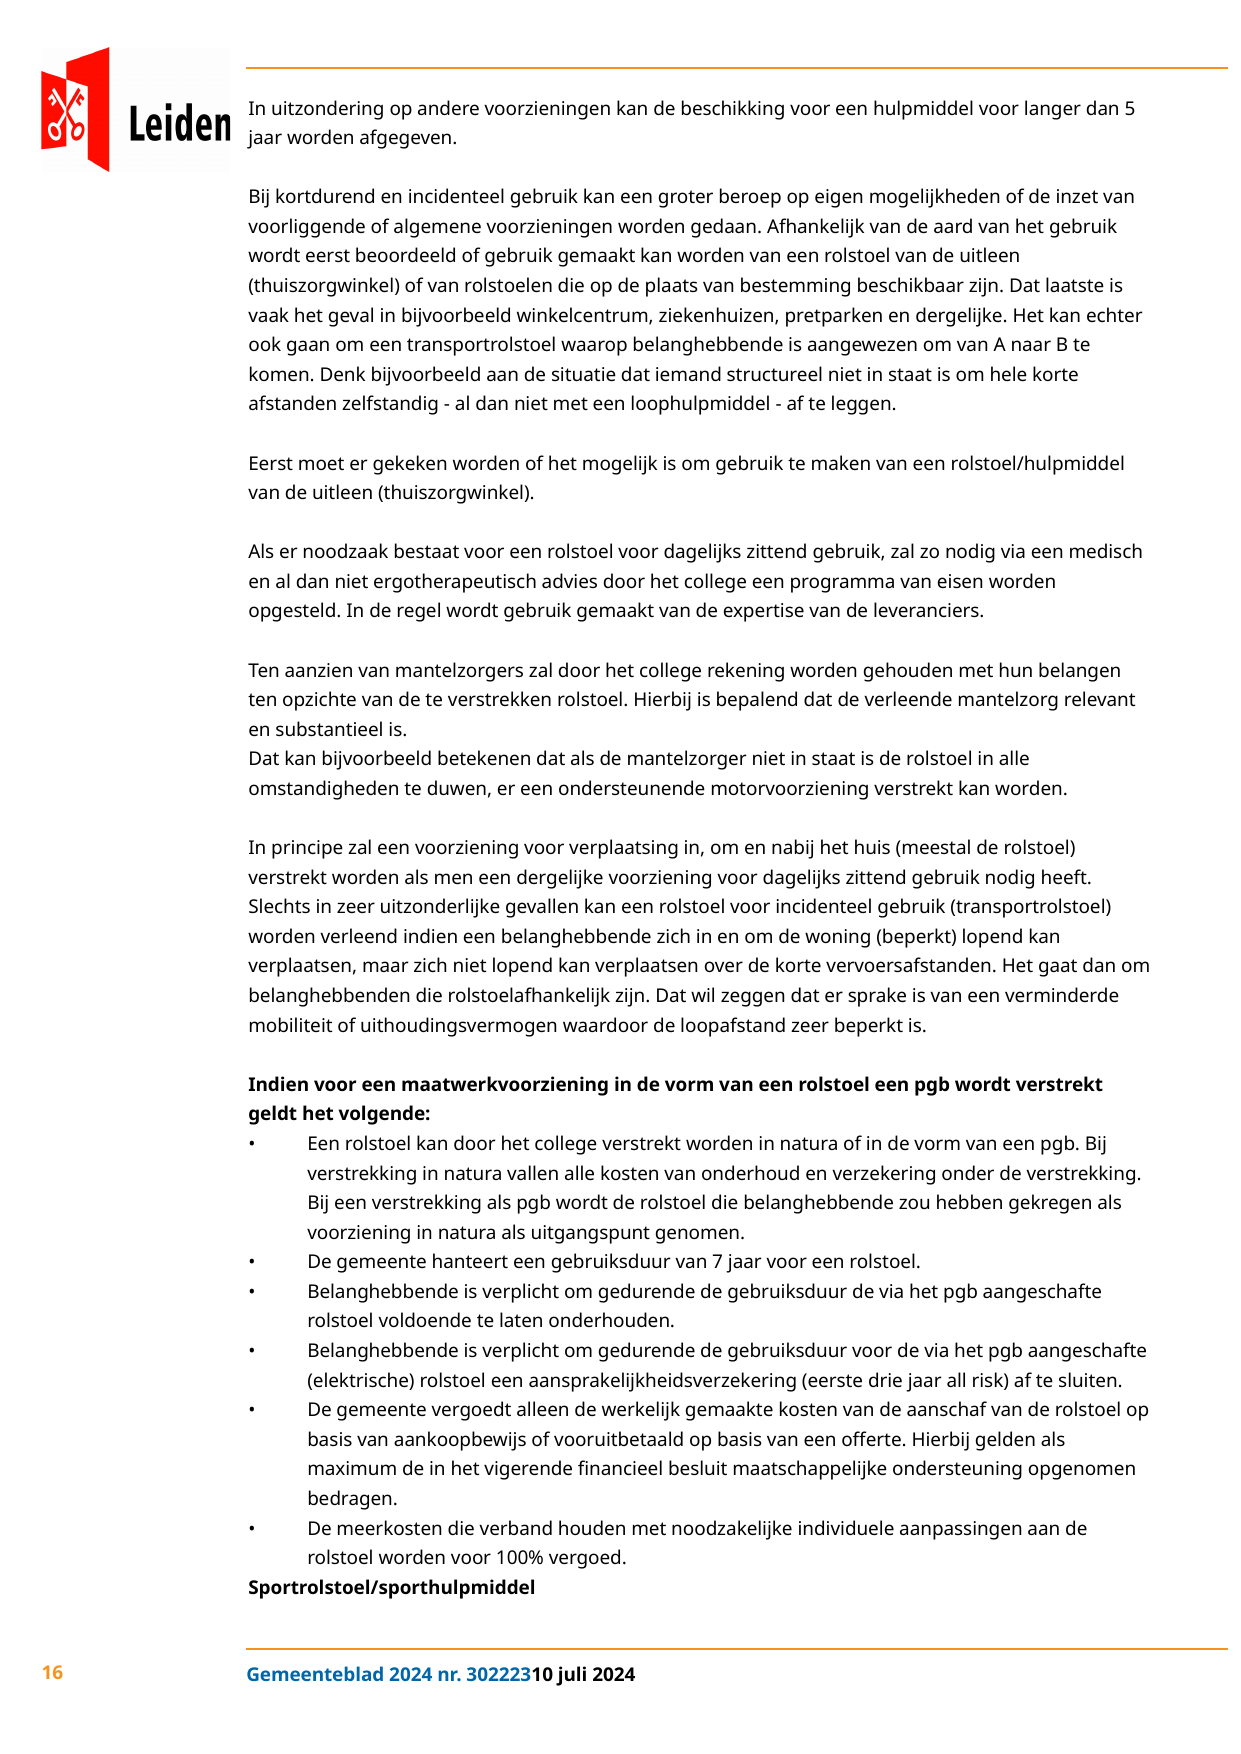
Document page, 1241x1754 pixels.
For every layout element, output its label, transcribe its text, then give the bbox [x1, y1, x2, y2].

text Als er noodzaak bestaat voor een rolstoel voor dagelijks zittend gebruik, zal zo nodig via een medisch en al dan niet ergotherapeutisch advies door het college een programma van eisen worden opgesteld. In de regel wordt gebruik gemaakt van de expertise van de leveranciers. [248, 538, 1152, 623]
text Sportrolstoel/sporthulpmiddel [248, 1574, 1152, 1600]
list Belanghebbende is verplicht om gedurende de gebruiksduur voor de via het pgb aangeschafte (elektrische) rolstoel een aansprakelijkheidsverzekering (eerste drie jaar all risk) af te sluiten. [248, 1337, 1152, 1393]
list De gemeente vergoedt alleen de werkelijk gemaakte kosten van de aanschaf van de rolstoel op basis van aankoopbewijs of vooruitbetaald op basis van een offerte. Hierbij gelden als maximum de in het vigerende financieel besluit maatschappelijke ondersteuning opgenomen bedragen. [248, 1396, 1152, 1511]
text In uitzondering op andere voorzieningen kan de beschikking voor een hulpmiddel voor langer dan 5 jaar worden afgegeven. [248, 95, 1152, 150]
list Een rolstoel kan door het college verstrekt worden in natura of in de vorm van een pgb. Bij verstrekking in natura vallen alle kosten van onderhoud en verzekering onder de verstrekking. Bij een verstrekking als pgb wordt de rolstoel die belanghebbende zou hebben gekregen als voorziening in natura als uitgangspunt genomen. [248, 1130, 1152, 1245]
text Bij kortdurend en incidenteel gebruik kan een groter beroep op eigen mogelijkheden of de inzet van voorliggende of algemene voorzieningen worden gedaan. Afhankelijk van de aard van het gebruik wordt eerst beoordeeld of gebruik gemaakt kan worden van een rolstoel van de uitleen (thuiszorgwinkel) of van rolstoelen die op de plaats van bestemming beschikbaar zijn. Dat laatste is vaak het geval in bijvoorbeeld winkelcentrum, ziekenhuizen, pretparken en dergelijke. Het kan echter ook gaan om een transportrolstoel waarop belanghebbende is aangewezen om van A naar B te komen. Denk bijvoorbeeld aan de situatie dat iemand structureel niet in staat is om hele korte afstanden zelfstandig - al dan niet met een loophulpmiddel - af te leggen. [248, 183, 1152, 416]
text Indien voor een maatwerkvoorziening in de vorm van een rolstoel een pgb wordt verstrekt geldt het volgende: [248, 1071, 1152, 1126]
text Eerst moet er gekeken worden of het mogelijk is om gebruik te maken van een rolstoel/hulpmiddel van de uitleen (thuiszorgwinkel). [248, 450, 1152, 505]
list De meerkosten die verband houden met noodzakelijke individuele aanpassingen aan de rolstoel worden voor 100% vergoed. [248, 1515, 1152, 1570]
list De gemeente hanteert een gebruiksduur van 7 jaar voor een rolstoel. [248, 1248, 1152, 1274]
text Ten aanzien van mantelzorgers zal door het college rekening worden gehouden met hun belangen ten opzichte van de te verstrekken rolstoel. Hierbij is bepalend dat de verleende mantelzorg relevant en substantieel is. [248, 657, 1152, 742]
text Dat kan bijvoorbeeld betekenen dat als de mantelzorger niet in staat is de rolstoel in alle omstandigheden te duwen, er een ondersteunende motorvoorziening verstrekt kan worden. [248, 746, 1152, 801]
text Slechts in zeer uitzonderlijke gevallen kan een rolstoel voor incidenteel gebruik (transportrolstoel) worden verleend indien een belanghebbende zich in en om de woning (beperkt) lopend kan verplaatsen, maar zich niet lopend kan verplaatsen over de korte vervoersafstanden. Het gaat dan om belanghebbenden die rolstoelafhankelijk zijn. Dat wil zeggen dat er sprake is van een verminderde mobiliteit of uithoudingsvermogen waardoor de loopafstand zeer beperkt is. [248, 893, 1152, 1038]
text In principe zal een voorziening voor verplaatsing in, om en nabij het huis (meestal de rolstoel) verstrekt worden als men een dergelijke voorziening voor dagelijks zittend gebruik nodig heeft. [248, 834, 1152, 890]
picture [41, 47, 231, 172]
list Belanghebbende is verplicht om gedurende de gebruiksduur de via het pgb aangeschafte rolstoel voldoende te laten onderhouden. [248, 1278, 1152, 1333]
